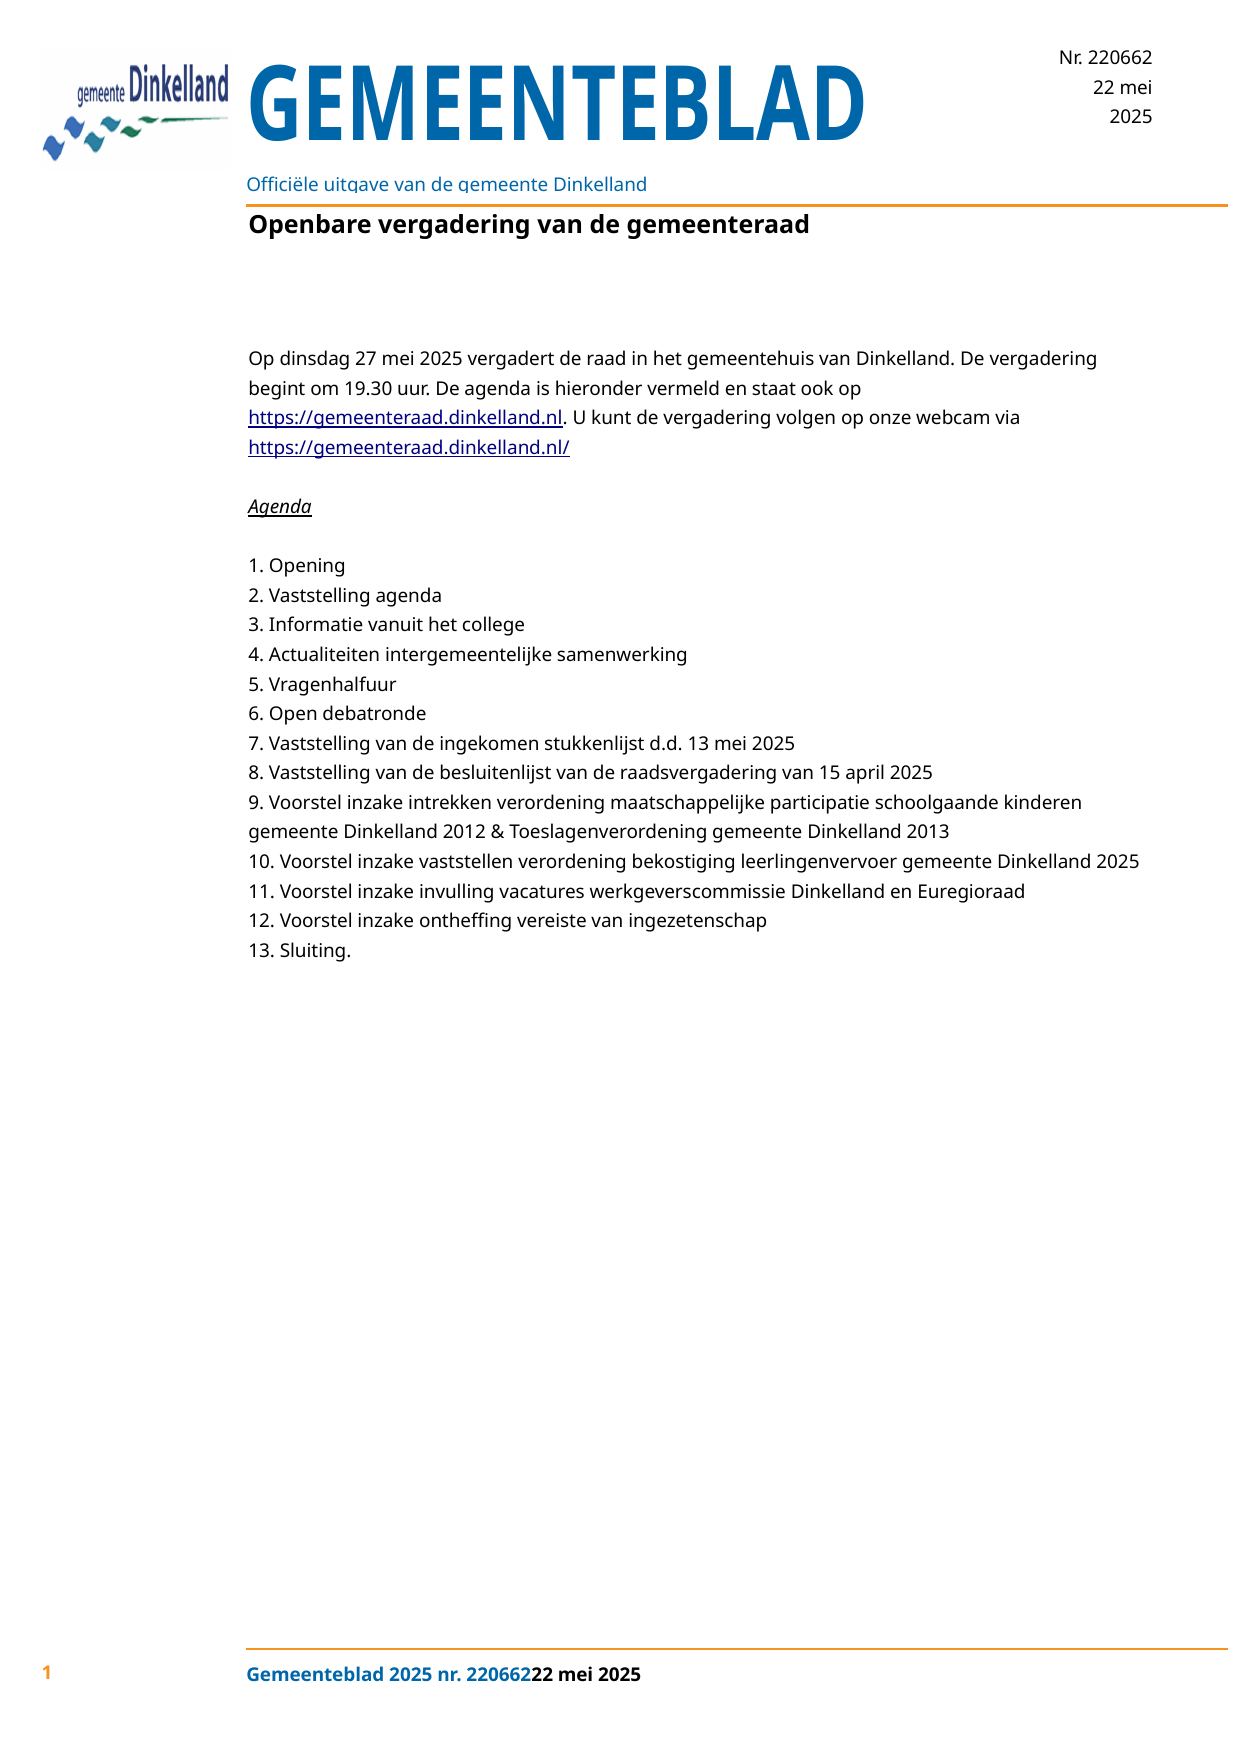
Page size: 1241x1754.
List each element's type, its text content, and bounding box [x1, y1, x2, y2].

text 12. Voorstel inzake ontheffing vereiste van ingezetenschap [248, 907, 1152, 933]
text 3. Informatie vanuit het college [248, 612, 1152, 637]
text Agenda [248, 493, 1152, 519]
text 5. Vragenhalfuur [248, 671, 1152, 696]
text 7. Vaststelling van de ingekomen stukkenlijst d.d. 13 mei 2025 [248, 730, 1152, 756]
picture [41, 47, 231, 172]
text 9. Voorstel inzake intrekken verordening maatschappelijke participatie schoolgaande kinderen gemeente Dinkelland 2012 & Toeslagenverordening gemeente Dinkelland 2013 [248, 789, 1152, 844]
text 8. Vaststelling van de besluitenlijst van de raadsvergadering van 15 april 2025 [248, 759, 1152, 785]
text 10. Voorstel inzake vaststellen verordening bekostiging leerlingenvervoer gemeente Dinkelland 2025 [248, 848, 1152, 874]
text Op dinsdag 27 mei 2025 vergadert de raad in het gemeentehuis van Dinkelland. De vergadering begint om 19.30 uur. De agenda is hieronder vermeld en staat ook op https://gemeenteraad.dinkelland.nl. U kunt de vergadering volgen op onze webcam via https://gemeenteraad.dinkelland.nl/ [248, 345, 1152, 460]
text 1. Opening [248, 552, 1152, 578]
text Openbare vergadering van de gemeenteraad [248, 207, 1152, 241]
text 6. Open debatronde [248, 700, 1152, 726]
text 13. Sluiting. [248, 937, 1152, 963]
text 4. Actualiteiten intergemeentelijke samenwerking [248, 641, 1152, 667]
text 2. Vaststelling agenda [248, 582, 1152, 608]
text 11. Voorstel inzake invulling vacatures werkgeverscommissie Dinkelland en Euregioraad [248, 878, 1152, 903]
